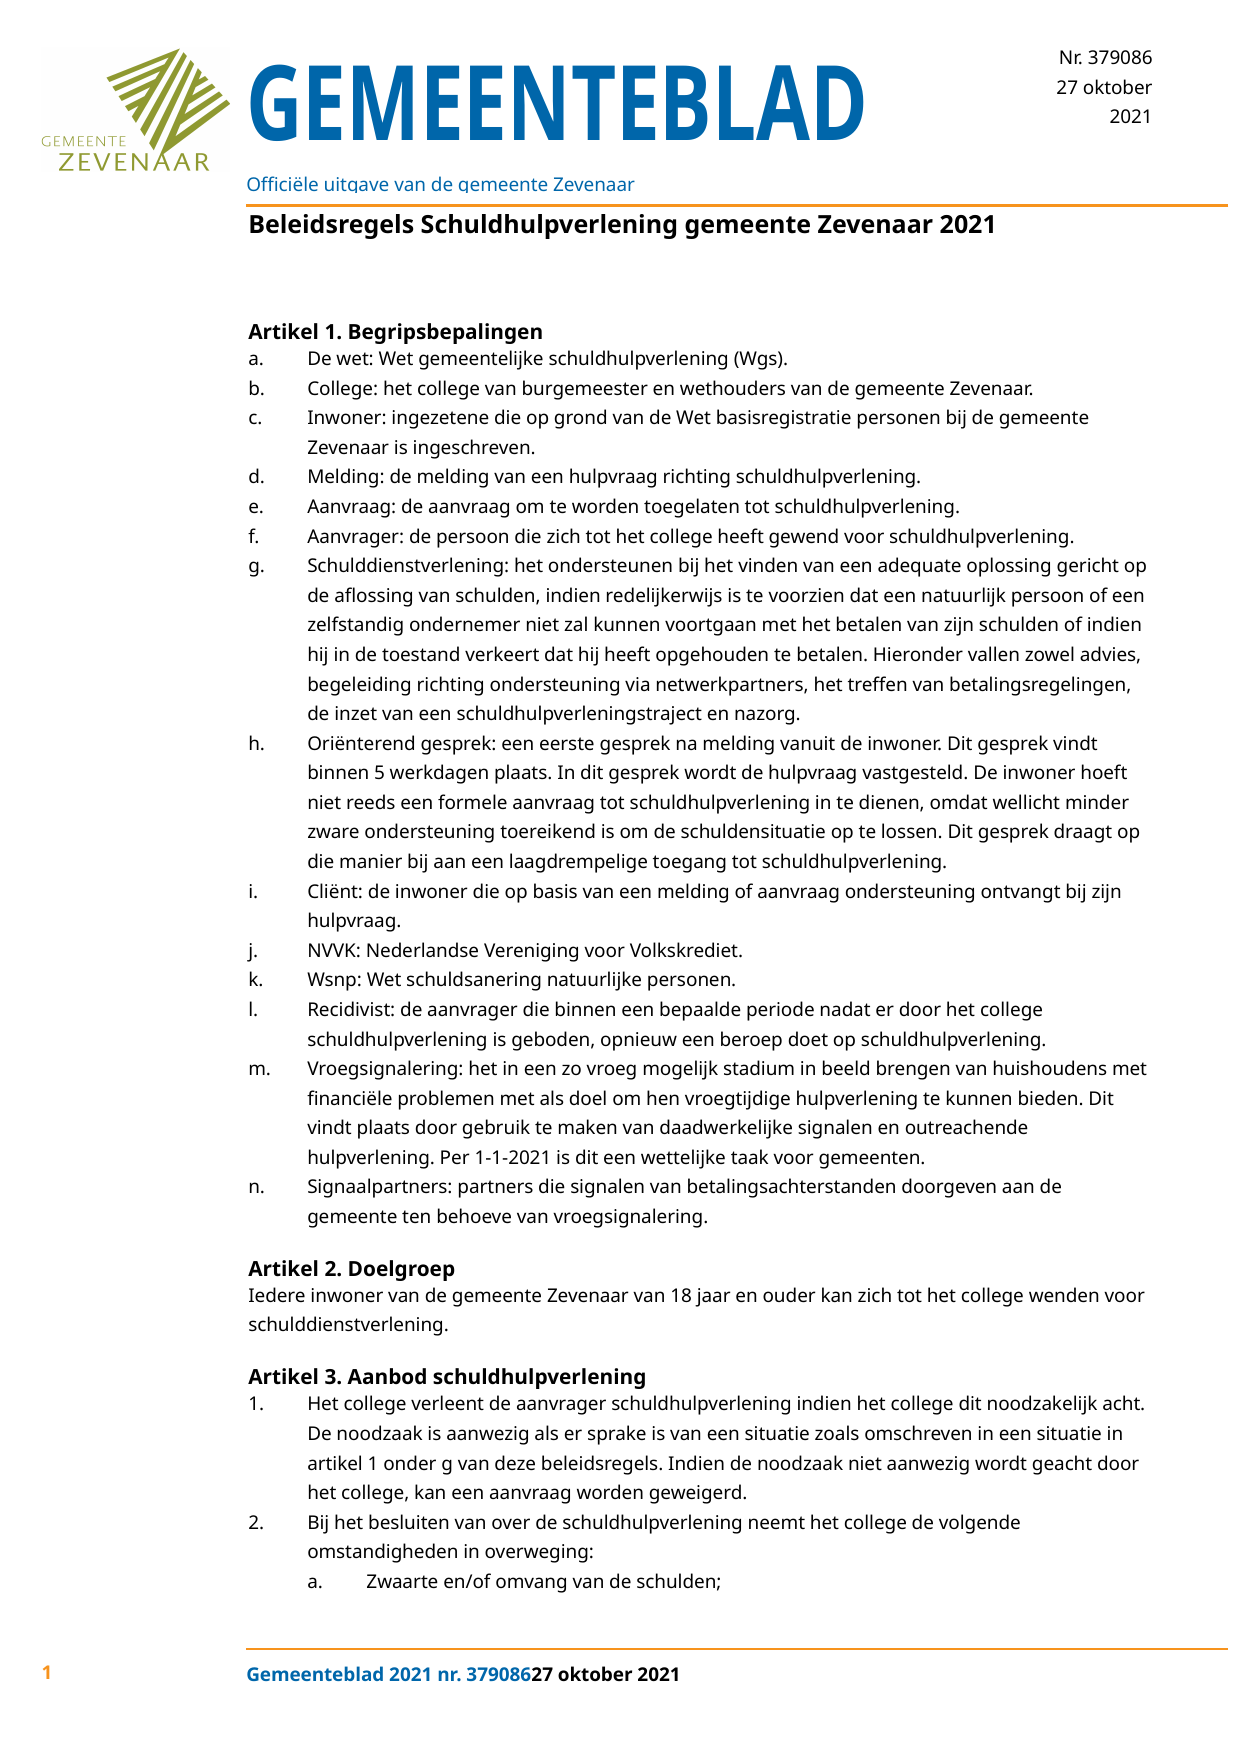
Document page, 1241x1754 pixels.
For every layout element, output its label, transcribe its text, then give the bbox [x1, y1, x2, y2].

list NVVK: Nederlandse Vereniging voor Volkskrediet. [248, 937, 1152, 963]
list Het college verleent de aanvrager schuldhulpverlening indien het college dit noodzakelijk acht. De noodzaak is aanwezig als er sprake is van een situatie zoals omschreven in een situatie in artikel 1 onder g van deze beleidsregels. Indien de noodzaak niet aanwezig wordt geacht door het college, kan een aanvraag worden geweigerd. [248, 1391, 1152, 1505]
list Schulddienstverlening: het ondersteunen bij het vinden van een adequate oplossing gericht op de aflossing van schulden, indien redelijkerwijs is te voorzien dat een natuurlijk persoon of een zelfstandig ondernemer niet zal kunnen voortgaan met het betalen van zijn schulden of indien hij in de toestand verkeert dat hij heeft opgehouden te betalen. Hieronder vallen zowel advies, begeleiding richting ondersteuning via netwerkpartners, het treffen van betalingsregelingen, de inzet van een schuldhulpverleningstraject en nazorg. [248, 552, 1152, 726]
list Zwaarte en/of omvang van de schulden; [307, 1568, 1152, 1594]
list College: het college van burgemeester en wethouders van de gemeente Zevenaar. [248, 375, 1152, 401]
text Artikel 1. Begripsbepalingen [248, 317, 1152, 345]
text Iedere inwoner van de gemeente Zevenaar van 18 jaar en ouder kan zich tot het college wenden voor schulddienstverlening. [248, 1282, 1152, 1337]
picture [41, 47, 231, 172]
text Artikel 2. Doelgroep [248, 1254, 1152, 1282]
list Signaalpartners: partners die signalen van betalingsachterstanden doorgeven aan de gemeente ten behoeve van vroegsignalering. [248, 1174, 1152, 1229]
list Oriënterend gesprek: een eerste gesprek na melding vanuit de inwoner. Dit gesprek vindt binnen 5 werkdagen plaats. In dit gesprek wordt de hulpvraag vastgesteld. De inwoner hoeft niet reeds een formele aanvraag tot schuldhulpverlening in te dienen, omdat wellicht minder zware ondersteuning toereikend is om de schuldensituatie op te lossen. Dit gesprek draagt op die manier bij aan een laagdrempelige toegang tot schuldhulpverlening. [248, 730, 1152, 874]
text Artikel 3. Aanbod schuldhulpverlening [248, 1362, 1152, 1391]
text Beleidsregels Schuldhulpverlening gemeente Zevenaar 2021 [248, 207, 1152, 241]
list Melding: de melding van een hulpvraag richting schuldhulpverlening. [248, 464, 1152, 489]
list Aanvrager: de persoon die zich tot het college heeft gewend voor schuldhulpverlening. [248, 523, 1152, 548]
list Vroegsignalering: het in een zo vroeg mogelijk stadium in beeld brengen van huishoudens met financiële problemen met als doel om hen vroegtijdige hulpverlening te kunnen bieden. Dit vindt plaats door gebruik te maken van daadwerkelijke signalen en outreachende hulpverlening. Per 1-1-2021 is dit een wettelijke taak voor gemeenten. [248, 1055, 1152, 1170]
list Cliënt: de inwoner die op basis van een melding of aanvraag ondersteuning ontvangt bij zijn hulpvraag. [248, 878, 1152, 933]
list Bij het besluiten van over de schuldhulpverlening neemt het college de volgende omstandigheden in overweging: [248, 1509, 1152, 1564]
list Wsnp: Wet schuldsanering natuurlijke personen. [248, 967, 1152, 992]
list Aanvraag: de aanvraag om te worden toegelaten tot schuldhulpverlening. [248, 493, 1152, 519]
list Recidivist: de aanvrager die binnen een bepaalde periode nadat er door het college schuldhulpverlening is geboden, opnieuw een beroep doet op schuldhulpverlening. [248, 996, 1152, 1051]
list De wet: Wet gemeentelijke schuldhulpverlening (Wgs). [248, 345, 1152, 371]
list Inwoner: ingezetene die op grond van de Wet basisregistratie personen bij de gemeente Zevenaar is ingeschreven. [248, 404, 1152, 460]
